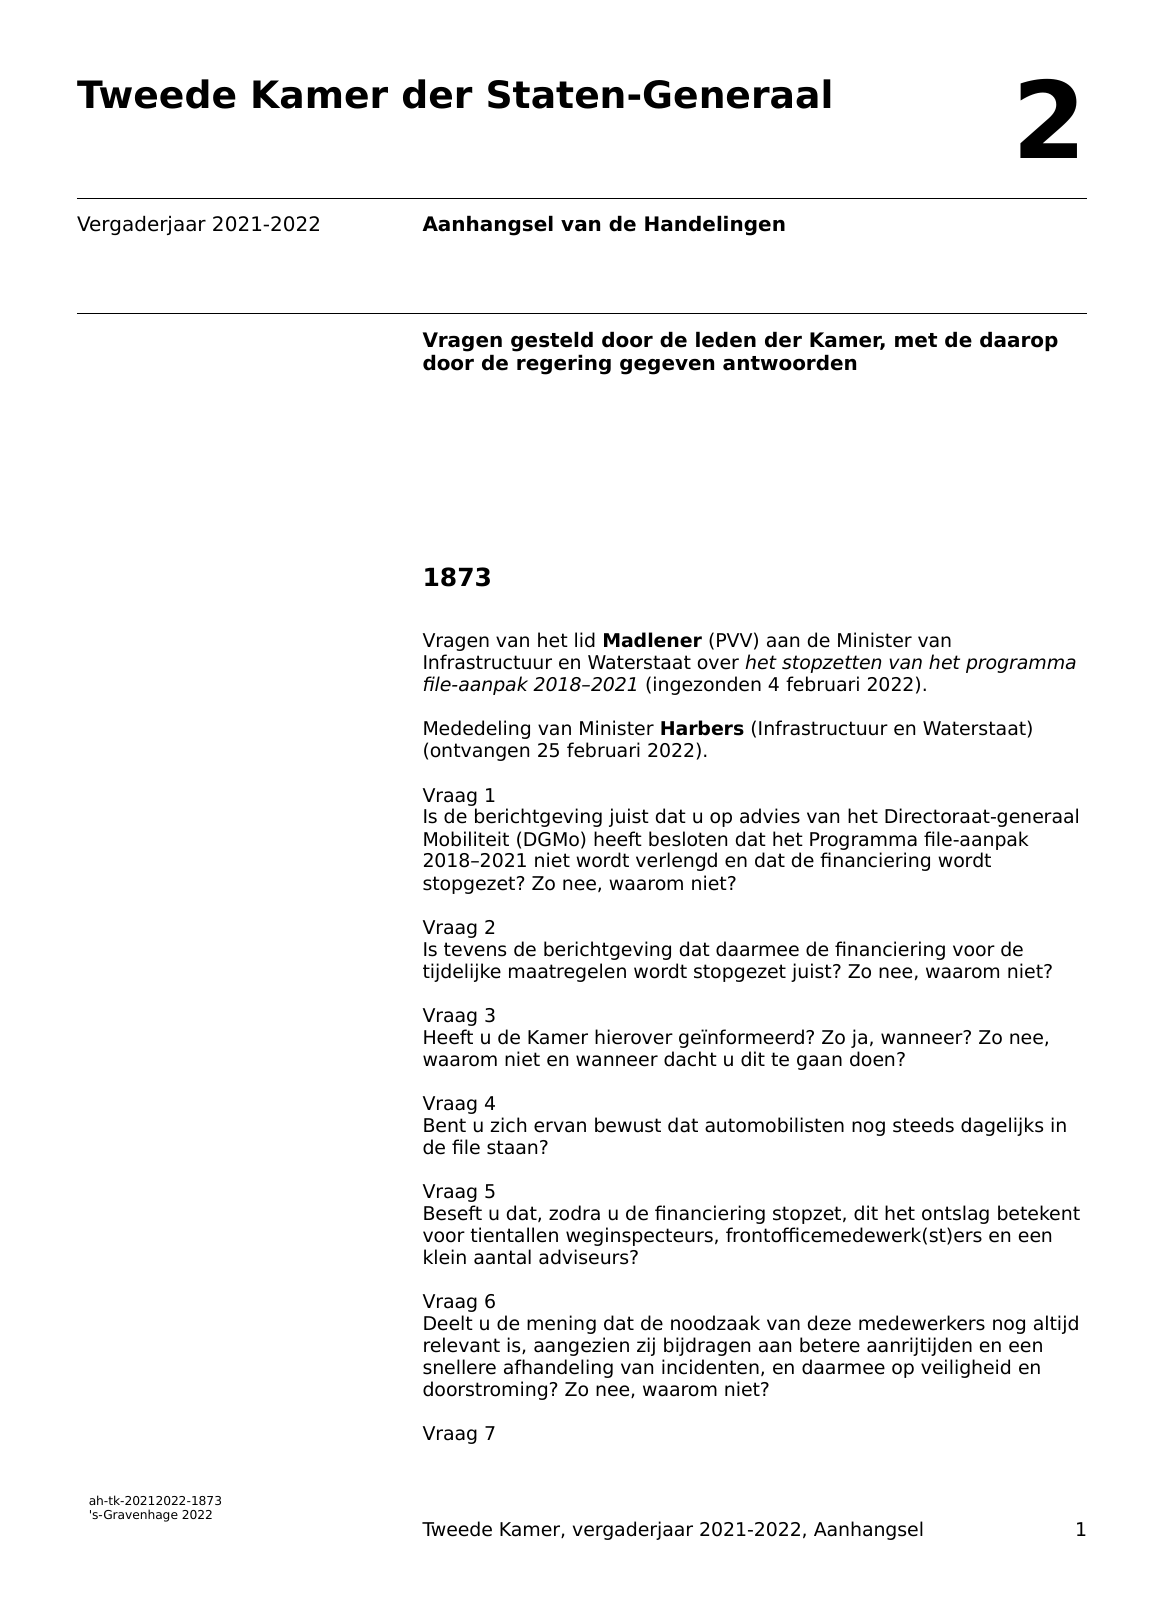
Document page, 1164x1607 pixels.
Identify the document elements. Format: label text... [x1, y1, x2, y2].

text Deelt u de mening dat de noodzaak van deze medewerkers nog altijd relevant is, aangezien zij bijdragen aan betere aanrijtijden en een snellere afhandeling van incidenten, en daarmee op veiligheid en doorstroming? Zo nee, waarom niet? [422, 1313, 1087, 1401]
text Beseft u dat, zodra u de financiering stopzet, dit het ontslag betekent voor tientallen weginspecteurs, frontofficemedewerk(st)ers en een klein aantal adviseurs? [422, 1203, 1087, 1269]
text ah-tk-20212022-1873 [88, 1494, 323, 1508]
text Bent u zich ervan bewust dat automobilisten nog steeds dagelijks in de file staan? [422, 1115, 1087, 1159]
text Vraag 3 [422, 1005, 1087, 1027]
table_cell Vergaderjaar 2021-2022 [77, 199, 422, 313]
text Vraag 6 [422, 1291, 1087, 1313]
text Vragen van het lid Madlener (PVV) aan de Minister van Infrastructuur en Waterstaat over het stopzetten van het programma file-aanpak 2018–2021 (ingezonden 4 februari 2022). [422, 630, 1087, 696]
text 1873 [422, 563, 1087, 592]
table_cell [77, 314, 422, 375]
text Vraag 1 [422, 784, 1087, 806]
text 's-Gravenhage 2022 [88, 1508, 323, 1522]
text Mededeling van Minister Harbers (Infrastructuur en Waterstaat) (ontvangen 25 februari 2022). [422, 718, 1087, 762]
table_header Tweede Kamer der Staten-Generaal [77, 59, 886, 198]
text Vraag 5 [422, 1181, 1087, 1203]
table_header 2 [886, 59, 1087, 198]
table_cell Vragen gesteld door de leden der Kamer, met de daarop door de regering gegeven antwoorden [422, 314, 1087, 375]
text Is de berichtgeving juist dat u op advies van het Directoraat-generaal Mobiliteit (DGMo) heeft besloten dat het Programma file-aanpak 2018–2021 niet wordt verlengd en dat de financiering wordt stopgezet? Zo nee, waarom niet? [422, 806, 1087, 894]
text Is tevens de berichtgeving dat daarmee de financiering voor de tijdelijke maatregelen wordt stopgezet juist? Zo nee, waarom niet? [422, 938, 1087, 982]
text Vraag 2 [422, 917, 1087, 938]
table_cell Aanhangsel van de Handelingen [422, 199, 1087, 313]
text Vraag 7 [422, 1423, 1087, 1445]
text Vraag 4 [422, 1093, 1087, 1115]
text Heeft u de Kamer hierover geïnformeerd? Zo ja, wanneer? Zo nee, waarom niet en wanneer dacht u dit te gaan doen? [422, 1027, 1087, 1071]
